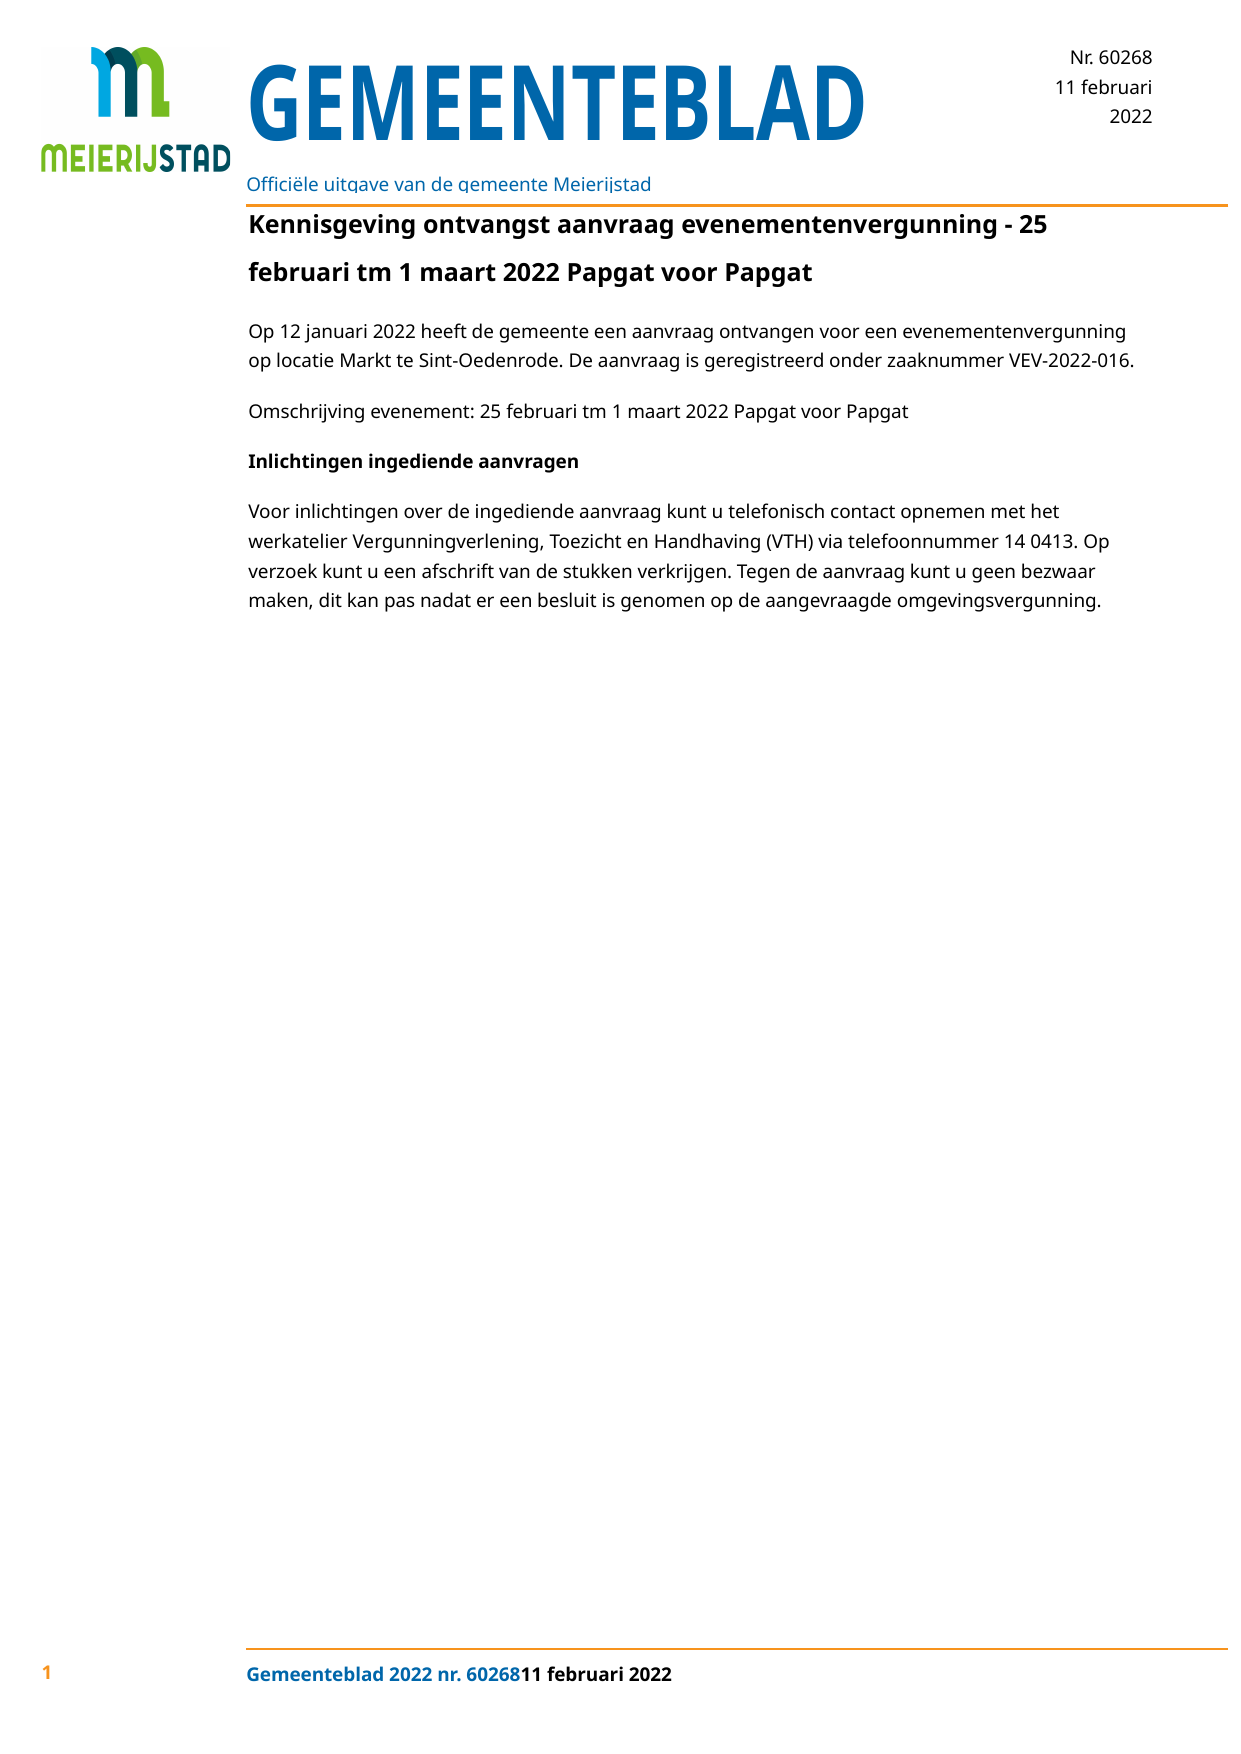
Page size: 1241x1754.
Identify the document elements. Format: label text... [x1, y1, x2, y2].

text Omschrijving evenement: 25 februari tm 1 maart 2022 Papgat voor Papgat [248, 398, 1152, 424]
text Inlichtingen ingediende aanvragen [248, 448, 1152, 474]
text Kennisgeving ontvangst aanvraag evenementenvergunning - 25 februari tm 1 maart 2022 Papgat voor Papgat [248, 207, 1152, 288]
picture [41, 47, 231, 172]
text Op 12 januari 2022 heeft de gemeente een aanvraag ontvangen voor een evenementenvergunning op locatie Markt te Sint-Oedenrode. De aanvraag is geregistreerd onder zaaknummer VEV-2022-016. [248, 318, 1152, 373]
text Voor inlichtingen over de ingediende aanvraag kunt u telefonisch contact opnemen met het werkatelier Vergunningverlening, Toezicht en Handhaving (VTH) via telefoonnummer 14 0413. Op verzoek kunt u een afschrift van de stukken verkrijgen. Tegen de aanvraag kunt u geen bezwaar maken, dit kan pas nadat er een besluit is genomen op de aangevraagde omgevingsvergunning. [248, 499, 1152, 613]
